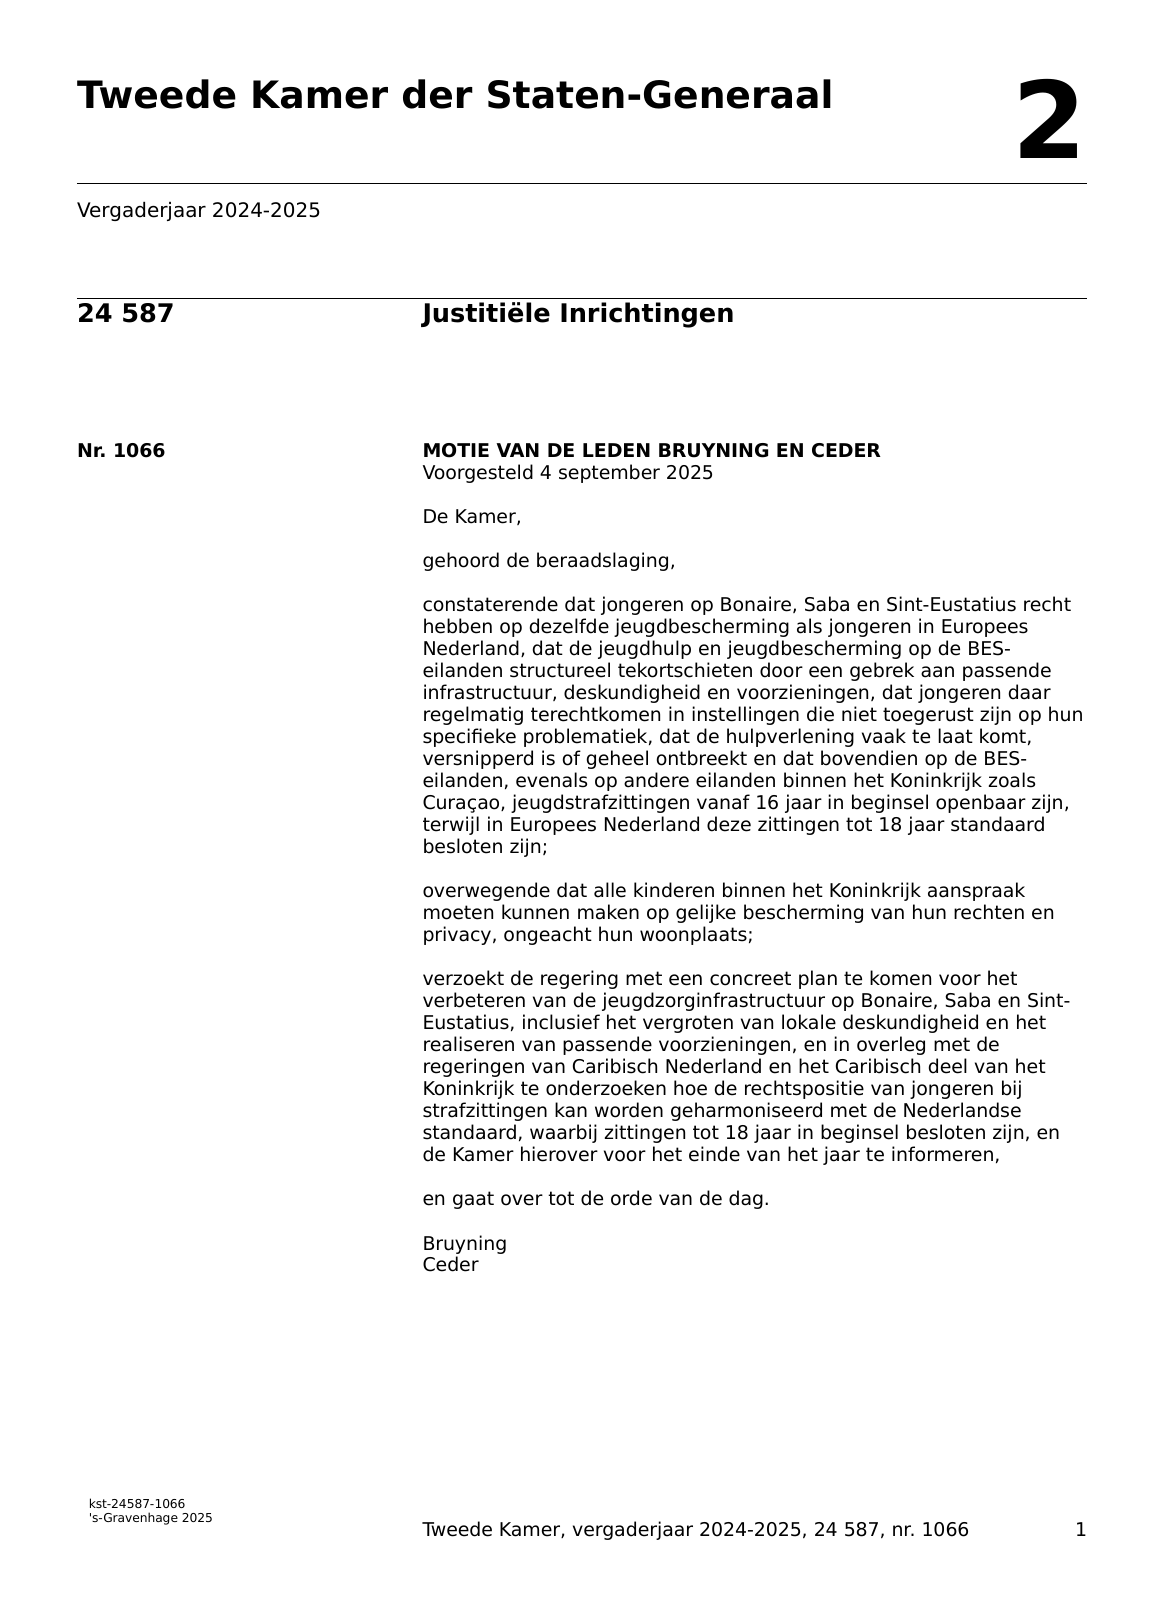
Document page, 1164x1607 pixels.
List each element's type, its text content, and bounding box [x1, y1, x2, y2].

table_header Tweede Kamer der Staten-Generaal [77, 59, 886, 183]
text verzoekt de regering met een concreet plan te komen voor het verbeteren van de jeugdzorginfrastructuur op Bonaire, Saba en Sint-Eustatius, inclusief het vergroten van lokale deskundigheid en het realiseren van passende voorzieningen, en in overleg met de regeringen van Caribisch Nederland en het Caribisch deel van het Koninkrijk te onderzoeken hoe de rechtspositie van jongeren bij strafzittingen kan worden geharmoniseerd met de Nederlandse standaard, waarbij zittingen tot 18 jaar in beginsel besloten zijn, en de Kamer hierover voor het einde van het jaar te informeren, [422, 968, 1087, 1166]
text overwegende dat alle kinderen binnen het Koninkrijk aanspraak moeten kunnen maken op gelijke bescherming van hun rechten en privacy, ongeacht hun woonplaats; [422, 880, 1087, 946]
subtitle Nr. 1066 MOTIE VAN DE LEDEN BRUYNING EN CEDER [77, 440, 1087, 462]
text gehoord de beraadslaging, [422, 550, 1087, 572]
text Bruyning [422, 1232, 1087, 1254]
text Ceder [422, 1254, 1087, 1276]
text 's-Gravenhage 2025 [88, 1511, 323, 1525]
table_header 2 [886, 59, 1087, 183]
table_cell Vergaderjaar 2024-2025 [77, 184, 1087, 298]
subtitle 24 587 Justitiële Inrichtingen [77, 299, 1087, 329]
text constaterende dat jongeren op Bonaire, Saba en Sint-Eustatius recht hebben op dezelfde jeugdbescherming als jongeren in Europees Nederland, dat de jeugdhulp en jeugdbescherming op de BES-eilanden structureel tekortschieten door een gebrek aan passende infrastructuur, deskundigheid en voorzieningen, dat jongeren daar regelmatig terechtkomen in instellingen die niet toegerust zijn op hun specifieke problematiek, dat de hulpverlening vaak te laat komt, versnipperd is of geheel ontbreekt en dat bovendien op de BES-eilanden, evenals op andere eilanden binnen het Koninkrijk zoals Curaçao, jeugdstrafzittingen vanaf 16 jaar in beginsel openbaar zijn, terwijl in Europees Nederland deze zittingen tot 18 jaar standaard besloten zijn; [422, 594, 1087, 858]
text Voorgesteld 4 september 2025 [422, 462, 1087, 484]
text en gaat over tot de orde van de dag. [422, 1188, 1087, 1210]
text De Kamer, [422, 506, 1087, 528]
text kst-24587-1066 [88, 1497, 323, 1511]
